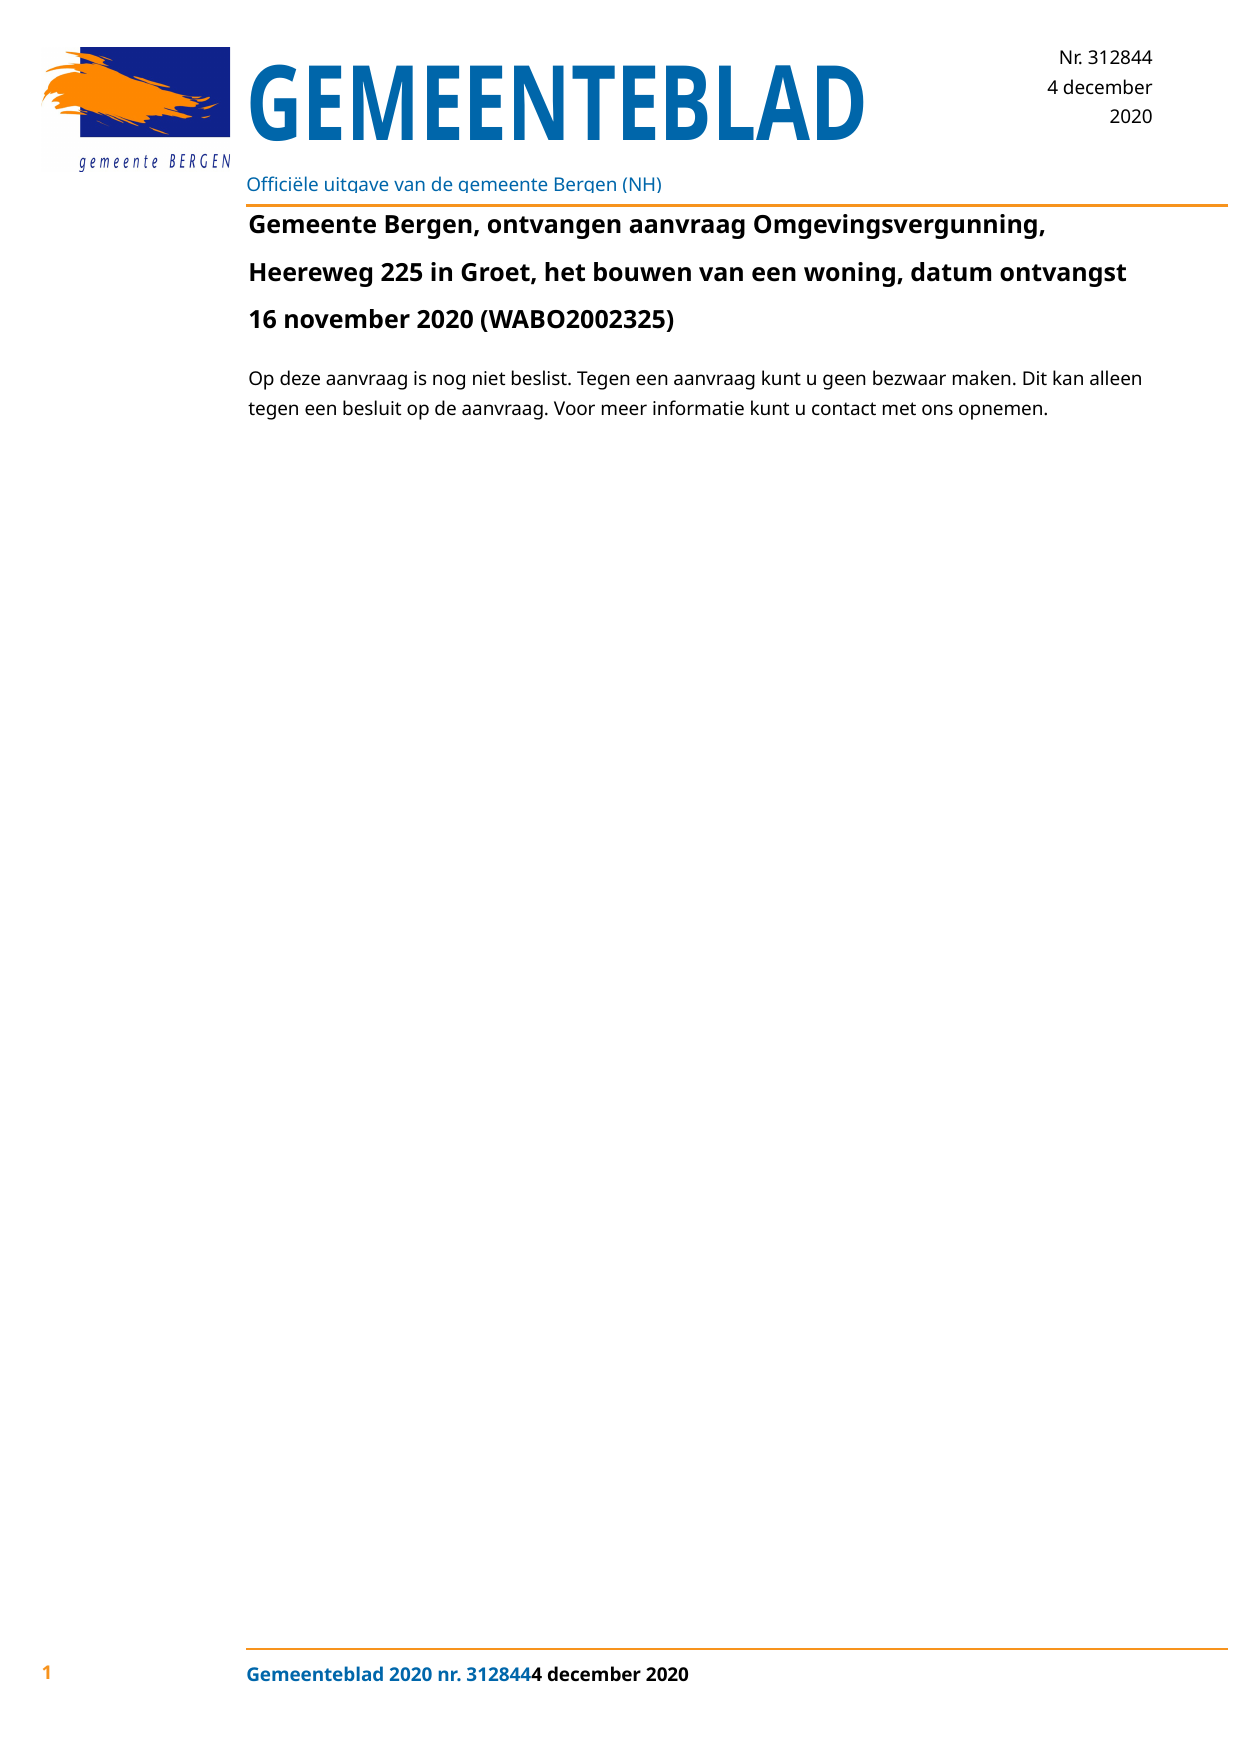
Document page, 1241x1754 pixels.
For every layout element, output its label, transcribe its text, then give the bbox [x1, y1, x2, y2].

picture [41, 47, 231, 172]
text Op deze aanvraag is nog niet beslist. Tegen een aanvraag kunt u geen bezwaar maken. Dit kan alleen tegen een besluit op de aanvraag. Voor meer informatie kunt u contact met ons opnemen. [248, 366, 1152, 421]
text Gemeente Bergen, ontvangen aanvraag Omgevingsvergunning, Heereweg 225 in Groet, het bouwen van een woning, datum ontvangst 16 november 2020 (WABO2002325) [248, 207, 1152, 336]
